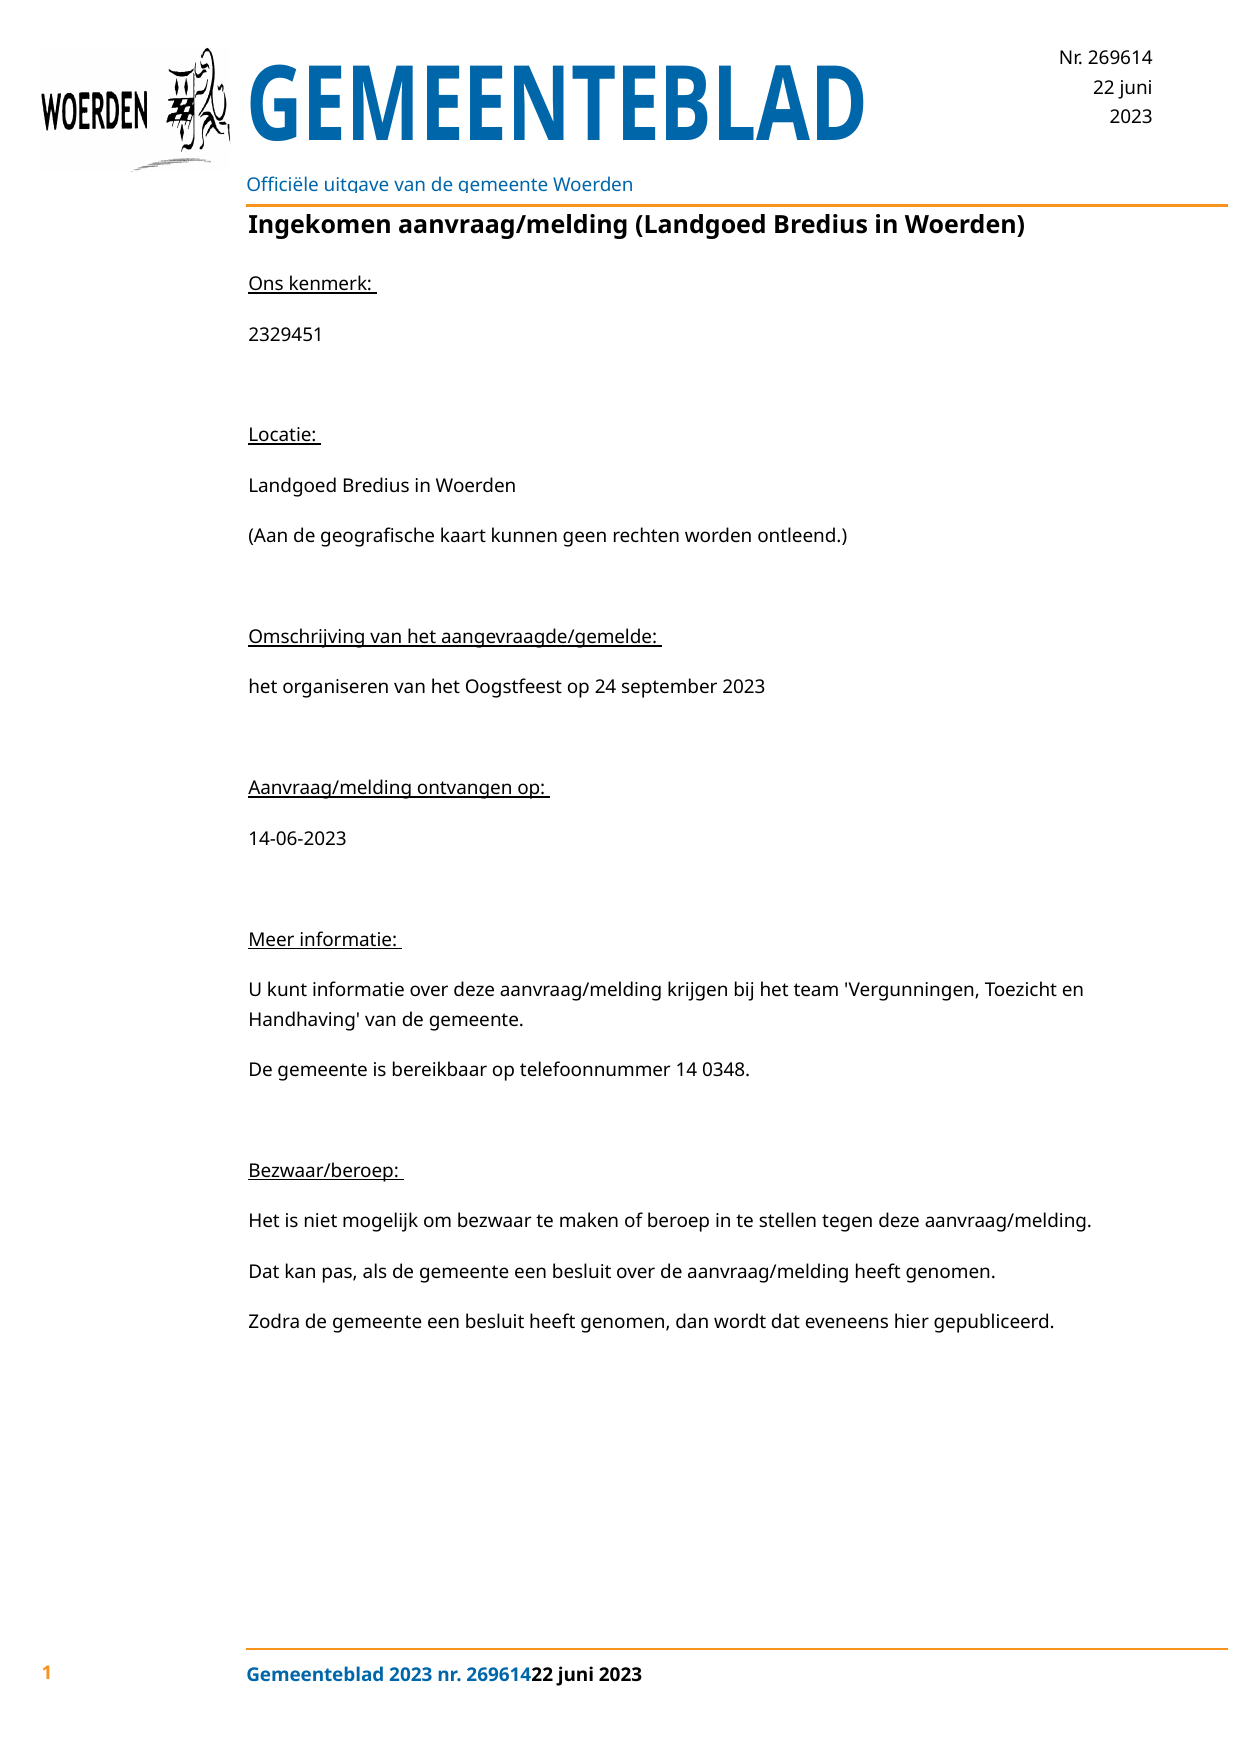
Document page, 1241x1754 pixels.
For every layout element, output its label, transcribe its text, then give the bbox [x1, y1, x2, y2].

text Het is niet mogelijk om bezwaar te maken of beroep in te stellen tegen deze aanvraag/melding. [248, 1207, 1152, 1233]
text Zodra de gemeente een besluit heeft genomen, dan wordt dat eveneens hier gepubliceerd. [248, 1308, 1152, 1334]
text Bezwaar/beroep: [248, 1157, 1152, 1183]
text (Aan de geografische kaart kunnen geen rechten worden ontleend.) [248, 522, 1152, 548]
text Meer informatie: [248, 926, 1152, 951]
text U kunt informatie over deze aanvraag/melding krijgen bij het team 'Vergunningen, Toezicht en Handhaving' van de gemeente. [248, 976, 1152, 1031]
text 14-06-2023 [248, 825, 1152, 851]
text Ons kenmerk: [248, 270, 1152, 296]
text De gemeente is bereikbaar op telefoonnummer 14 0348. [248, 1056, 1152, 1082]
picture [41, 47, 231, 172]
text Omschrijving van het aangevraagde/gemelde: [248, 623, 1152, 649]
text Dat kan pas, als de gemeente een besluit over de aanvraag/melding heeft genomen. [248, 1258, 1152, 1283]
text Landgoed Bredius in Woerden [248, 472, 1152, 498]
text Ingekomen aanvraag/melding (Landgoed Bredius in Woerden) [248, 207, 1152, 241]
text 2329451 [248, 321, 1152, 346]
text Aanvraag/melding ontvangen op: [248, 774, 1152, 800]
text het organiseren van het Oogstfeest op 24 september 2023 [248, 674, 1152, 699]
text Locatie: [248, 422, 1152, 447]
